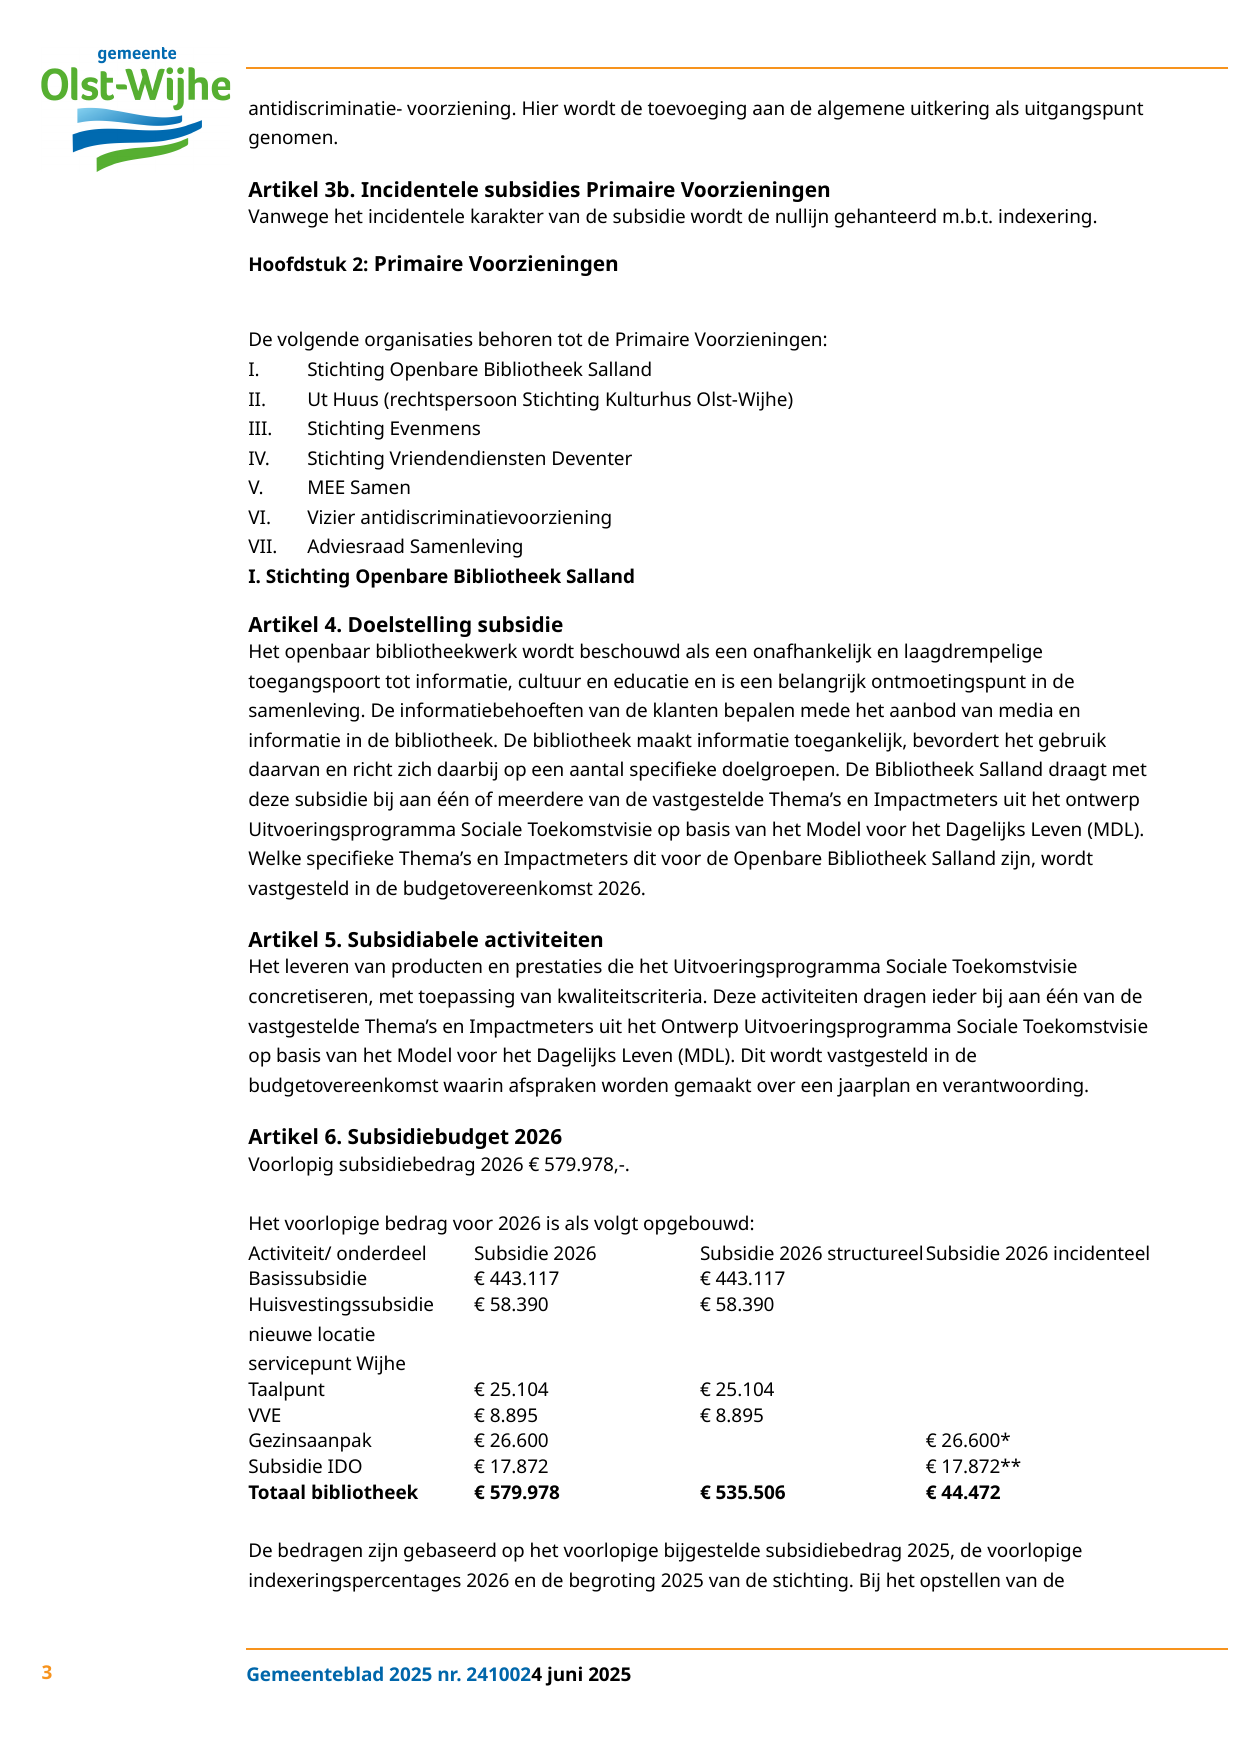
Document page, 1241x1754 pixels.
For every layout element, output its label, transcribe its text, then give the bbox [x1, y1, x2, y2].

table_cell € 17.872 [474, 1453, 700, 1479]
table_cell € 25.104 [700, 1376, 926, 1402]
text Artikel 4. Doelstelling subsidie [248, 610, 1152, 638]
text Het leveren van producten en prestaties die het Uitvoeringsprogramma Sociale Toekomstvisie concretiseren, met toepassing van kwaliteitscriteria. Deze activiteiten dragen ieder bij aan één van de vastgestelde Thema’s en Impactmeters uit het Ontwerp Uitvoeringsprogramma Sociale Toekomstvisie op basis van het Model voor het Dagelijks Leven (MDL). Dit wordt vastgesteld in de budgetovereenkomst waarin afspraken worden gemaakt over een jaarplan en verantwoording. [248, 954, 1152, 1098]
table_cell [926, 1376, 1152, 1402]
table_header Activiteit/ onderdeel [248, 1240, 474, 1266]
list Stichting Evenmens [248, 415, 1152, 441]
table_cell € 8.895 [700, 1402, 926, 1428]
table_cell € 25.104 [474, 1376, 700, 1402]
table_cell [700, 1453, 926, 1479]
table_cell € 579.978 [474, 1479, 700, 1505]
table_cell € 58.390 [474, 1291, 700, 1376]
text Het openbaar bibliotheekwerk wordt beschouwd als een onafhankelijk en laagdrempelige toegangspoort tot informatie, cultuur en educatie en is een belangrijk ontmoetingspunt in de samenleving. De informatiebehoeften van de klanten bepalen mede het aanbod van media en informatie in de bibliotheek. De bibliotheek maakt informatie toegankelijk, bevordert het gebruik daarvan en richt zich daarbij op een aantal specifieke doelgroepen. De Bibliotheek Salland draagt met deze subsidie bij aan één of meerdere van de vastgestelde Thema’s en Impactmeters uit het ontwerp Uitvoeringsprogramma Sociale Toekomstvisie op basis van het Model voor het Dagelijks Leven (MDL). Welke specifieke Thema’s en Impactmeters dit voor de Openbare Bibliotheek Salland zijn, wordt vastgesteld in de budgetovereenkomst 2026. [248, 638, 1152, 901]
table_header Subsidie 2026 incidenteel [926, 1240, 1152, 1266]
table_cell VVE [248, 1402, 474, 1428]
text De volgende organisaties behoren tot de Primaire Voorzieningen: [248, 327, 1152, 352]
table_cell € 26.600 [474, 1428, 700, 1453]
table_cell Gezinsaanpak [248, 1428, 474, 1453]
table_cell € 58.390 [700, 1291, 926, 1376]
text Artikel 6. Subsidiebudget 2026 [248, 1122, 1152, 1151]
table_cell Basissubsidie [248, 1266, 474, 1291]
table_cell Totaal bibliotheek [248, 1479, 474, 1505]
table_header Subsidie 2026 [474, 1240, 700, 1266]
table_cell € 535.506 [700, 1479, 926, 1505]
table_cell € 8.895 [474, 1402, 700, 1428]
table_cell Subsidie IDO [248, 1453, 474, 1479]
text I. Stichting Openbare Bibliotheek Salland [248, 563, 1152, 589]
table_cell € 44.472 [926, 1479, 1152, 1505]
text Voorlopig subsidiebedrag 2026 € 579.978,-. [248, 1151, 1152, 1177]
text Vanwege het incidentele karakter van de subsidie wordt de nullijn gehanteerd m.b.t. indexering. [248, 203, 1152, 229]
list Stichting Vriendendiensten Deventer [248, 445, 1152, 471]
table_cell € 17.872** [926, 1453, 1152, 1479]
table_cell Taalpunt [248, 1376, 474, 1402]
table_cell € 443.117 [474, 1266, 700, 1291]
table_cell [926, 1266, 1152, 1291]
picture [41, 47, 231, 172]
table_cell [926, 1402, 1152, 1428]
list Adviesraad Samenleving [248, 534, 1152, 559]
table_cell Huisvestingssubsidie nieuwe locatie servicepunt Wijhe [248, 1291, 474, 1376]
text Artikel 3b. Incidentele subsidies Primaire Voorzieningen [248, 175, 1152, 203]
text Artikel 5. Subsidiabele activiteiten [248, 925, 1152, 954]
text Hoofdstuk 2: Primaire Voorzieningen [248, 249, 1152, 277]
list Stichting Openbare Bibliotheek Salland [248, 356, 1152, 382]
table_cell € 443.117 [700, 1266, 926, 1291]
text Het voorlopige bedrag voor 2026 is als volgt opgebouwd: [248, 1210, 1152, 1236]
table_cell € 26.600* [926, 1428, 1152, 1453]
text antidiscriminatie- voorziening. Hier wordt de toevoeging aan de algemene uitkering als uitgangspunt genomen. [248, 95, 1152, 150]
table_header Subsidie 2026 structureel [700, 1240, 926, 1266]
list Vizier antidiscriminatievoorziening [248, 504, 1152, 530]
list Ut Huus (rechtspersoon Stichting Kulturhus Olst-Wijhe) [248, 386, 1152, 411]
text De bedragen zijn gebaseerd op het voorlopige bijgestelde subsidiebedrag 2025, de voorlopige indexeringspercentages 2026 en de begroting 2025 van de stichting. Bij het opstellen van de [248, 1538, 1152, 1593]
table_cell [700, 1428, 926, 1453]
list MEE Samen [248, 474, 1152, 500]
table_cell [926, 1291, 1152, 1376]
